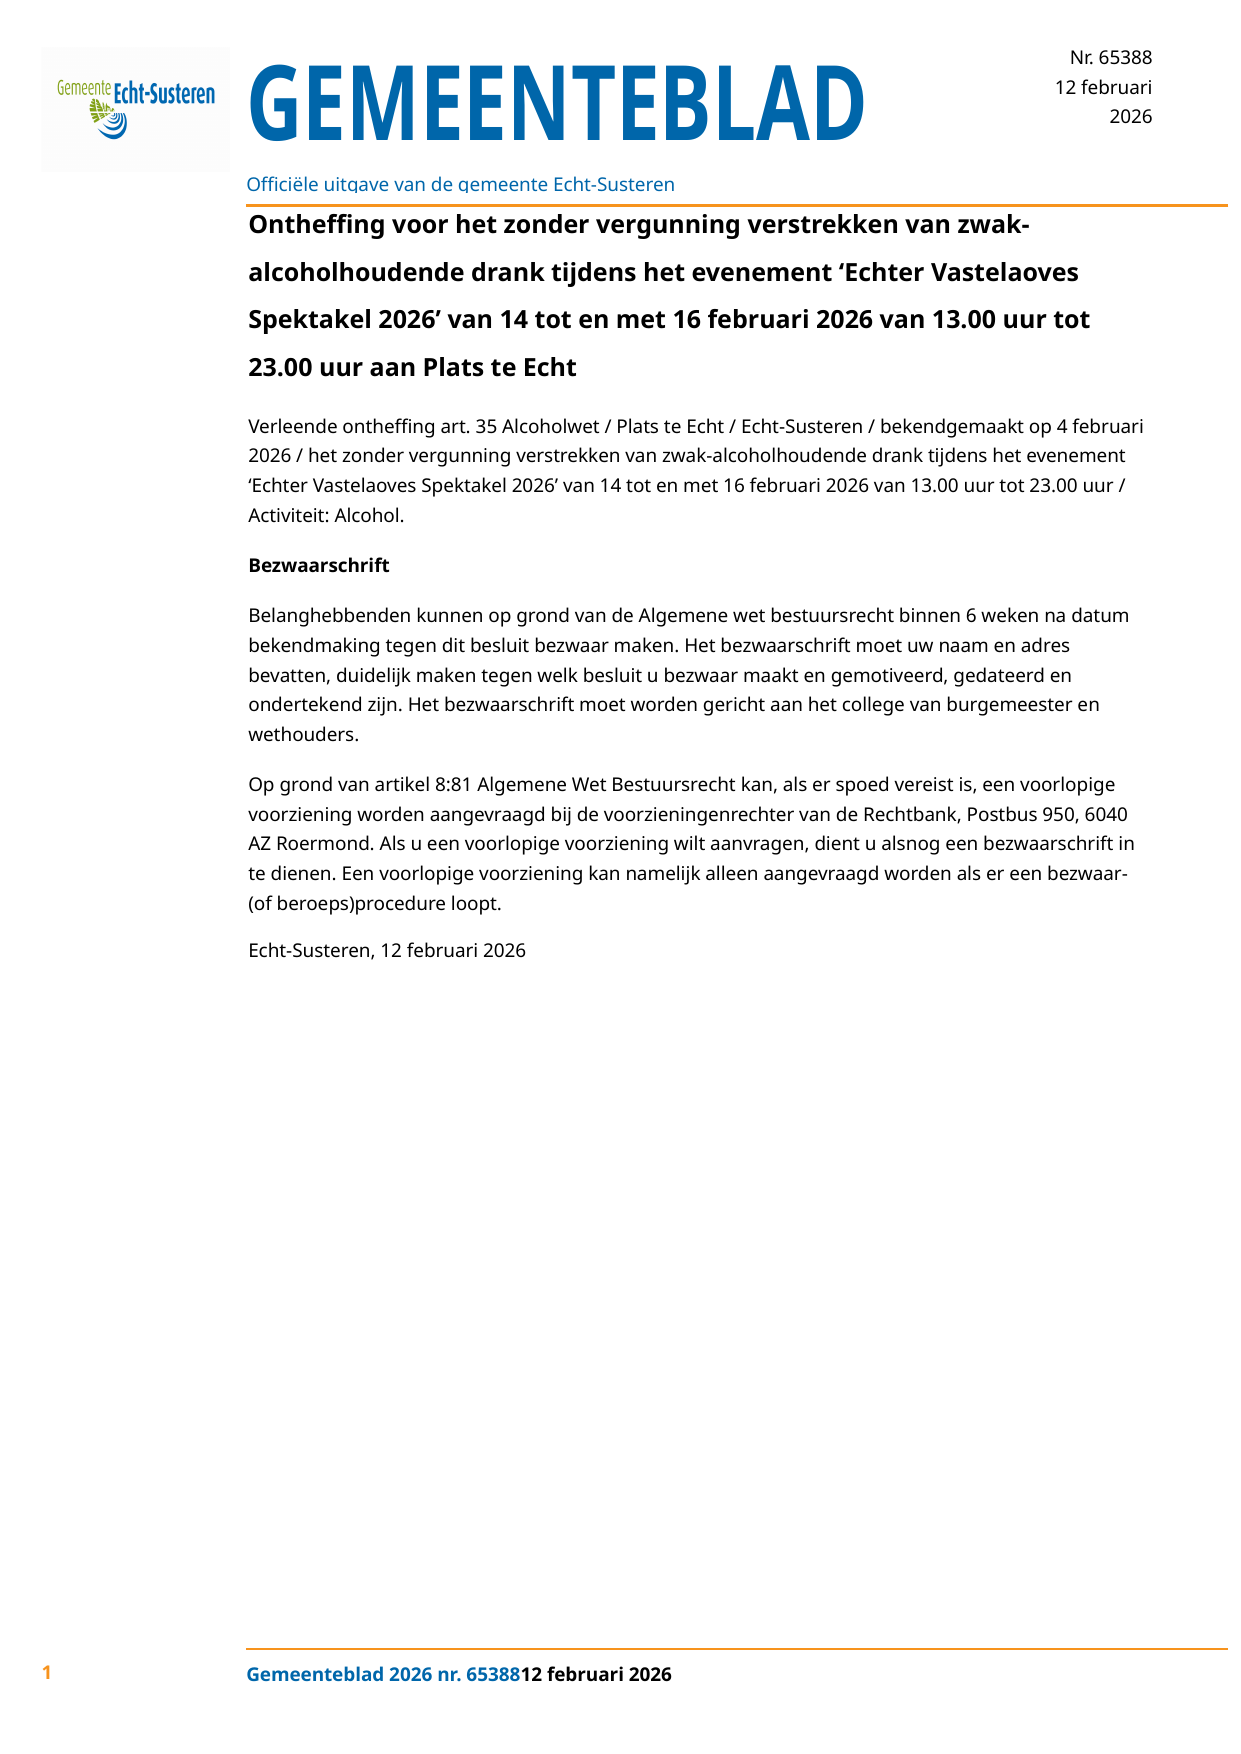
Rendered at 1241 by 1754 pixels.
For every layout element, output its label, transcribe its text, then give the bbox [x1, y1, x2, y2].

text Belanghebbenden kunnen op grond van de Algemene wet bestuursrecht binnen 6 weken na datum bekendmaking tegen dit besluit bezwaar maken. Het bezwaarschrift moet uw naam en adres bevatten, duidelijk maken tegen welk besluit u bezwaar maakt en gemotiveerd, gedateerd en ondertekend zijn. Het bezwaarschrift moet worden gericht aan het college van burgemeester en wethouders. [248, 603, 1152, 747]
picture [41, 47, 231, 172]
text Verleende ontheffing art. 35 Alcoholwet / Plats te Echt / Echt-Susteren / bekendgemaakt op 4 februari 2026 / het zonder vergunning verstrekken van zwak-alcoholhoudende drank tijdens het evenement ‘Echter Vastelaoves Spektakel 2026’ van 14 tot en met 16 februari 2026 van 13.00 uur tot 23.00 uur / Activiteit: Alcohol. [248, 413, 1152, 528]
text Echt-Susteren, 12 februari 2026 [248, 938, 1152, 963]
text Bezwaarschrift [248, 552, 1152, 578]
text Op grond van artikel 8:81 Algemene Wet Bestuursrecht kan, als er spoed vereist is, een voorlopige voorziening worden aangevraagd bij de voorzieningenrechter van de Rechtbank, Postbus 950, 6040 AZ Roermond. Als u een voorlopige voorziening wilt aanvragen, dient u alsnog een bezwaarschrift in te dienen. Een voorlopige voorziening kan namelijk alleen aangevraagd worden als er een bezwaar- (of beroeps)procedure loopt. [248, 771, 1152, 916]
text Ontheffing voor het zonder vergunning verstrekken van zwak-alcoholhoudende drank tijdens het evenement ‘Echter Vastelaoves Spektakel 2026’ van 14 tot en met 16 februari 2026 van 13.00 uur tot 23.00 uur aan Plats te Echt [248, 207, 1152, 384]
